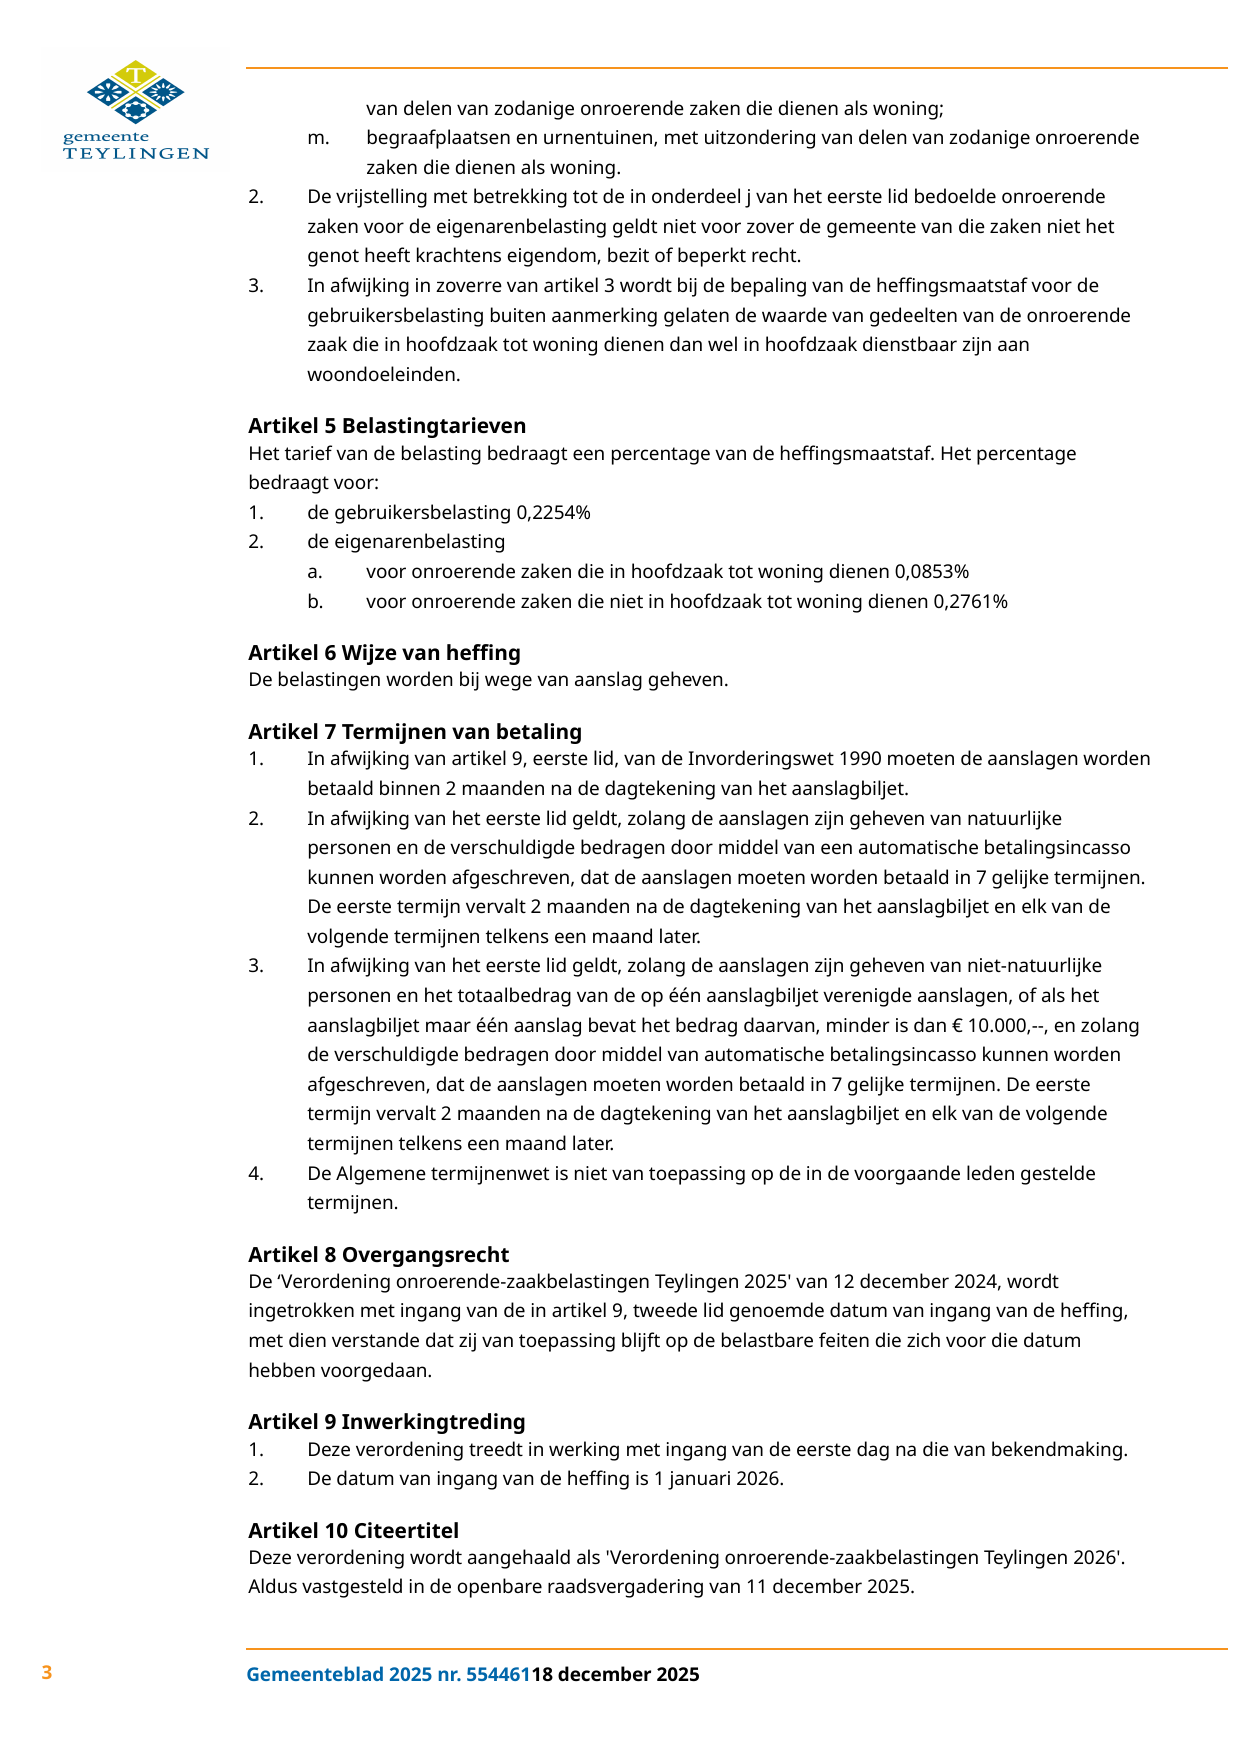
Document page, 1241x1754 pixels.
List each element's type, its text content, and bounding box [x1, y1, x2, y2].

text Aldus vastgesteld in de openbare raadsvergadering van 11 december 2025. [248, 1574, 1152, 1599]
list voor onroerende zaken die in hoofdzaak tot woning dienen 0,0853% [307, 558, 1152, 584]
text De belastingen worden bij wege van aanslag geheven. [248, 667, 1152, 692]
text Het tarief van de belasting bedraagt een percentage van de heffingsmaatstaf. Het percentage bedraagt voor: [248, 440, 1152, 495]
text Artikel 5 Belastingtarieven [248, 411, 1152, 440]
list van delen van zodanige onroerende zaken die dienen als woning; [307, 95, 1152, 121]
list de eigenarenbelasting [248, 529, 1152, 554]
text Artikel 9 Inwerkingtreding [248, 1407, 1152, 1436]
list Deze verordening treedt in werking met ingang van de eerste dag na die van bekendmaking. [248, 1436, 1152, 1461]
list De vrijstelling met betrekking tot de in onderdeel j van het eerste lid bedoelde onroerende zaken voor de eigenarenbelasting geldt niet voor zover de gemeente van die zaken niet het genot heeft krachtens eigendom, bezit of beperkt recht. [248, 183, 1152, 268]
list In afwijking van het eerste lid geldt, zolang de aanslagen zijn geheven van niet-natuurlijke personen en het totaalbedrag van de op één aanslagbiljet verenigde aanslagen, of als het aanslagbiljet maar één aanslag bevat het bedrag daarvan, minder is dan € 10.000,--, en zolang de verschuldigde bedragen door middel van automatische betalingsincasso kunnen worden afgeschreven, dat de aanslagen moeten worden betaald in 7 gelijke termijnen. De eerste termijn vervalt 2 maanden na de dagtekening van het aanslagbiljet en elk van de volgende termijnen telkens een maand later. [248, 953, 1152, 1156]
list In afwijking van artikel 9, eerste lid, van de Invorderingswet 1990 moeten de aanslagen worden betaald binnen 2 maanden na de dagtekening van het aanslagbiljet. [248, 746, 1152, 801]
text Artikel 6 Wijze van heffing [248, 638, 1152, 667]
list In afwijking van het eerste lid geldt, zolang de aanslagen zijn geheven van natuurlijke personen en de verschuldigde bedragen door middel van een automatische betalingsincasso kunnen worden afgeschreven, dat de aanslagen moeten worden betaald in 7 gelijke termijnen. De eerste termijn vervalt 2 maanden na de dagtekening van het aanslagbiljet en elk van de volgende termijnen telkens een maand later. [248, 805, 1152, 949]
text Artikel 8 Overgangsrecht [248, 1240, 1152, 1268]
list de gebruikersbelasting 0,2254% [248, 499, 1152, 525]
list begraafplaatsen en urnentuinen, met uitzondering van delen van zodanige onroerende zaken die dienen als woning. [307, 124, 1152, 180]
picture [41, 47, 231, 172]
list De Algemene termijnenwet is niet van toepassing op de in de voorgaande leden gestelde termijnen. [248, 1160, 1152, 1215]
text De ‘Verordening onroerende-zaakbelastingen Teylingen 2025' van 12 december 2024, wordt ingetrokken met ingang van de in artikel 9, tweede lid genoemde datum van ingang van de heffing, met dien verstande dat zij van toepassing blijft op de belastbare feiten die zich voor die datum hebben voorgedaan. [248, 1268, 1152, 1383]
list De datum van ingang van de heffing is 1 januari 2026. [248, 1465, 1152, 1491]
text Deze verordening wordt aangehaald als 'Verordening onroerende-zaakbelastingen Teylingen 2026'. [248, 1544, 1152, 1570]
text Artikel 7 Termijnen van betaling [248, 717, 1152, 746]
list In afwijking in zoverre van artikel 3 wordt bij de bepaling van de heffingsmaatstaf voor de gebruikersbelasting buiten aanmerking gelaten de waarde van gedeelten van de onroerende zaak die in hoofdzaak tot woning dienen dan wel in hoofdzaak dienstbaar zijn aan woondoeleinden. [248, 272, 1152, 387]
text Artikel 10 Citeertitel [248, 1516, 1152, 1544]
list voor onroerende zaken die niet in hoofdzaak tot woning dienen 0,2761% [307, 588, 1152, 613]
